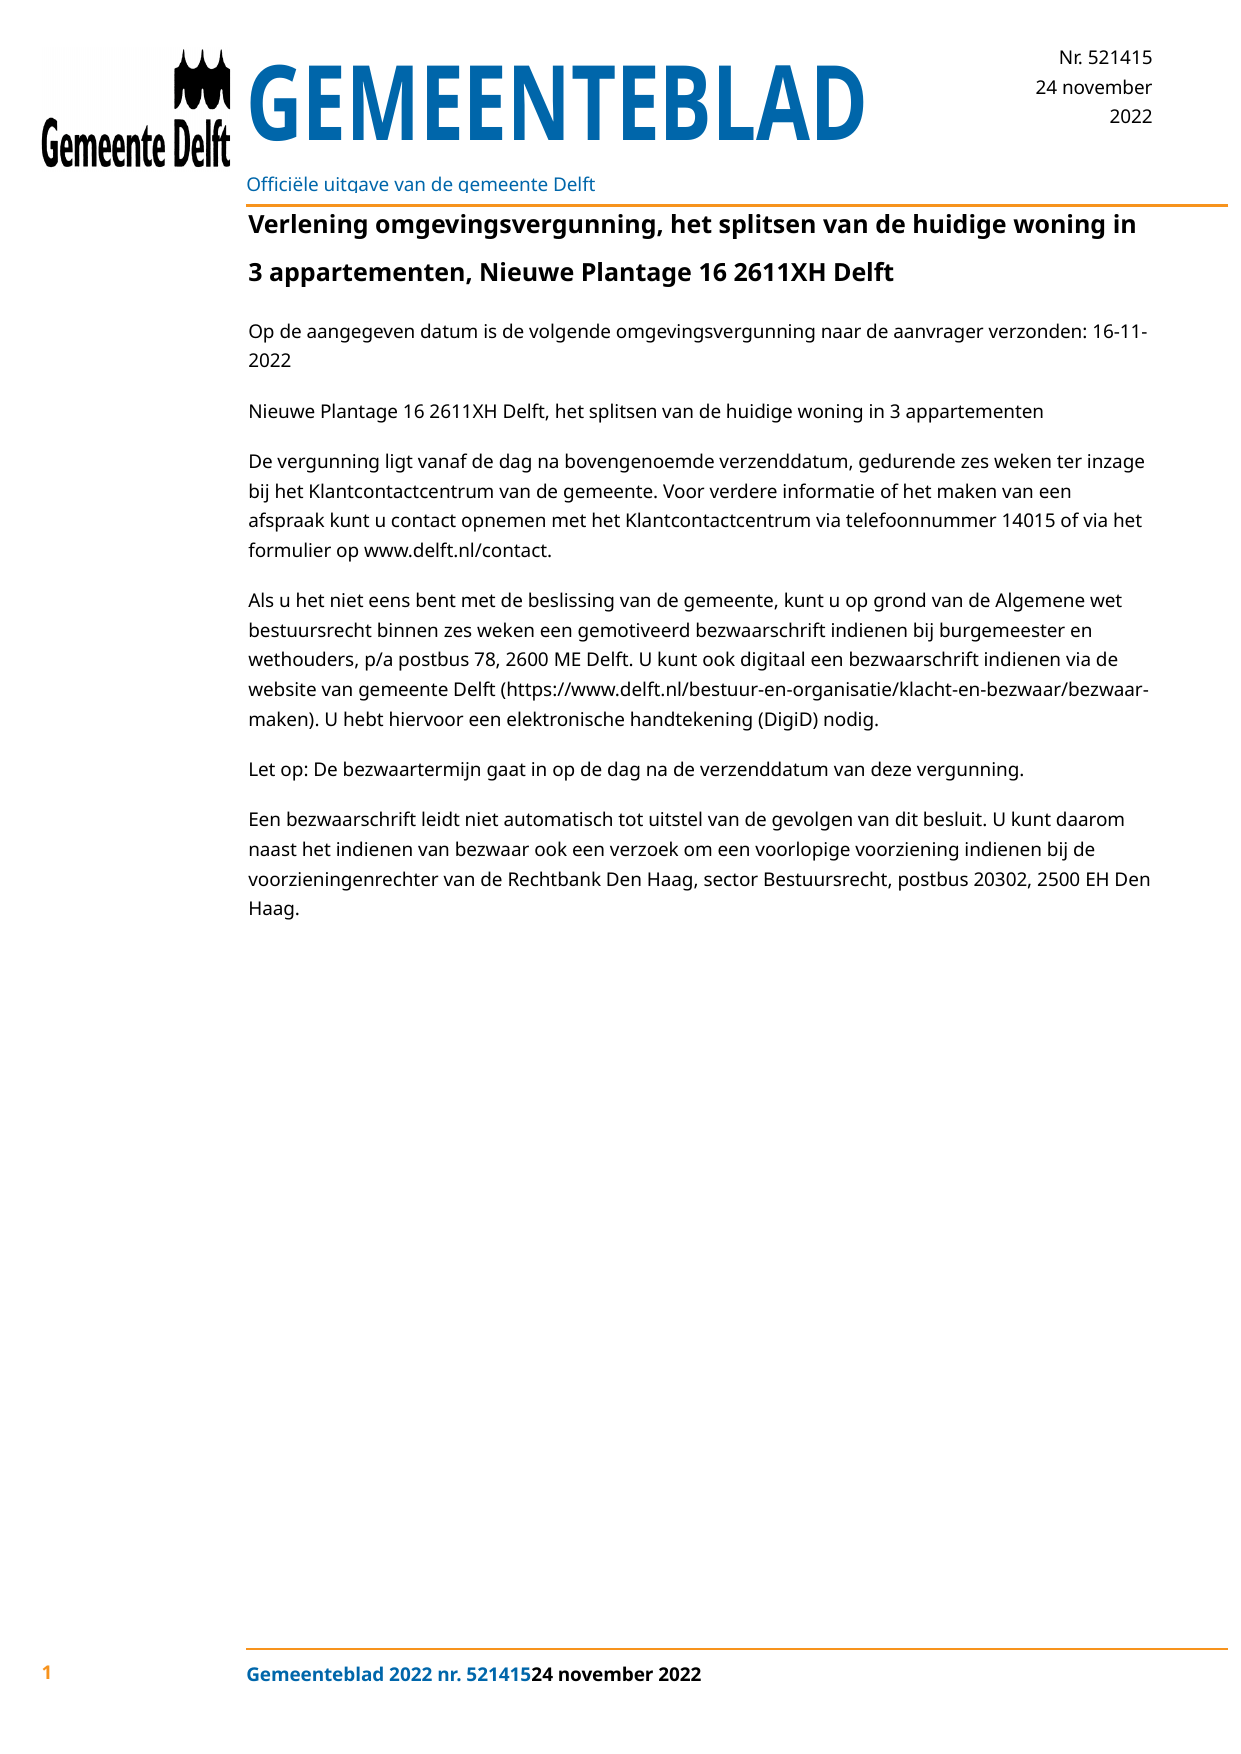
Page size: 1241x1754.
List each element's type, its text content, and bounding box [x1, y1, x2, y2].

text Nieuwe Plantage 16 2611XH Delft, het splitsen van de huidige woning in 3 appartementen [248, 398, 1152, 424]
text Let op: De bezwaartermijn gaat in op de dag na de verzenddatum van deze vergunning. [248, 756, 1152, 782]
text Als u het niet eens bent met de beslissing van de gemeente, kunt u op grond van de Algemene wet bestuursrecht binnen zes weken een gemotiveerd bezwaarschrift indienen bij burgemeester en wethouders, p/a postbus 78, 2600 ME Delft. U kunt ook digitaal een bezwaarschrift indienen via de website van gemeente Delft (https://www.delft.nl/bestuur-en-organisatie/klacht-en-bezwaar/bezwaar-maken). U hebt hiervoor een elektronische handtekening (DigiD) nodig. [248, 587, 1152, 732]
text De vergunning ligt vanaf de dag na bovengenoemde verzenddatum, gedurende zes weken ter inzage bij het Klantcontactcentrum van de gemeente. Voor verdere informatie of het maken van een afspraak kunt u contact opnemen met het Klantcontactcentrum via telefoonnummer 14015 of via het formulier op www.delft.nl/contact. [248, 448, 1152, 563]
text Een bezwaarschrift leidt niet automatisch tot uitstel van de gevolgen van dit besluit. U kunt daarom naast het indienen van bezwaar ook een verzoek om een voorlopige voorziening indienen bij de voorzieningenrechter van de Rechtbank Den Haag, sector Bestuursrecht, postbus 20302, 2500 EH Den Haag. [248, 807, 1152, 921]
text Verlening omgevingsvergunning, het splitsen van de huidige woning in 3 appartementen, Nieuwe Plantage 16 2611XH Delft [248, 207, 1152, 288]
text Op de aangegeven datum is de volgende omgevingsvergunning naar de aanvrager verzonden: 16-11-2022 [248, 318, 1152, 373]
picture [41, 47, 231, 172]
